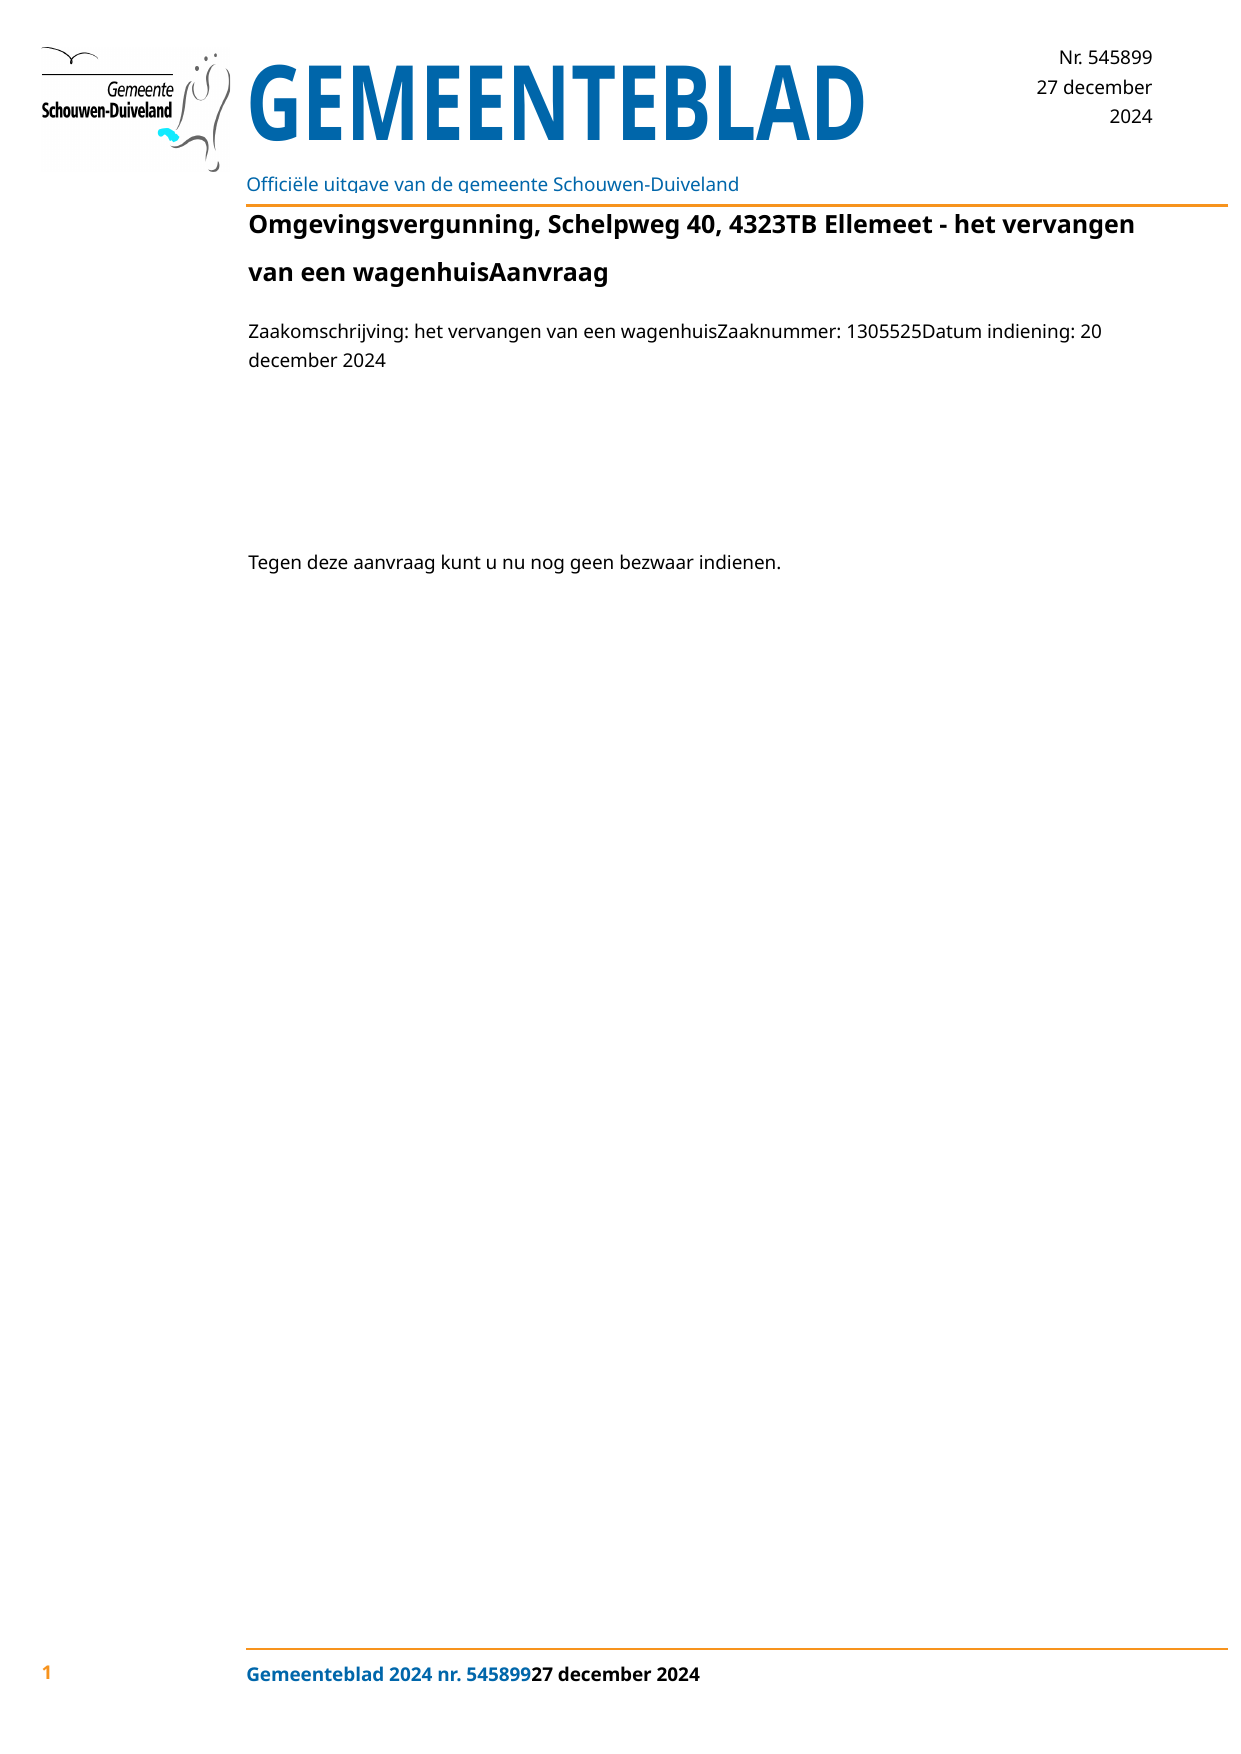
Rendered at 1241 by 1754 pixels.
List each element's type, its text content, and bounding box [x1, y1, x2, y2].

picture [41, 47, 231, 172]
text Tegen deze aanvraag kunt u nu nog geen bezwaar indienen. [248, 549, 1152, 575]
text Omgevingsvergunning, Schelpweg 40, 4323TB Ellemeet - het vervangen van een wagenhuisAanvraag [248, 207, 1152, 288]
text Zaakomschrijving: het vervangen van een wagenhuisZaaknummer: 1305525Datum indiening: 20 december 2024 [248, 318, 1152, 373]
